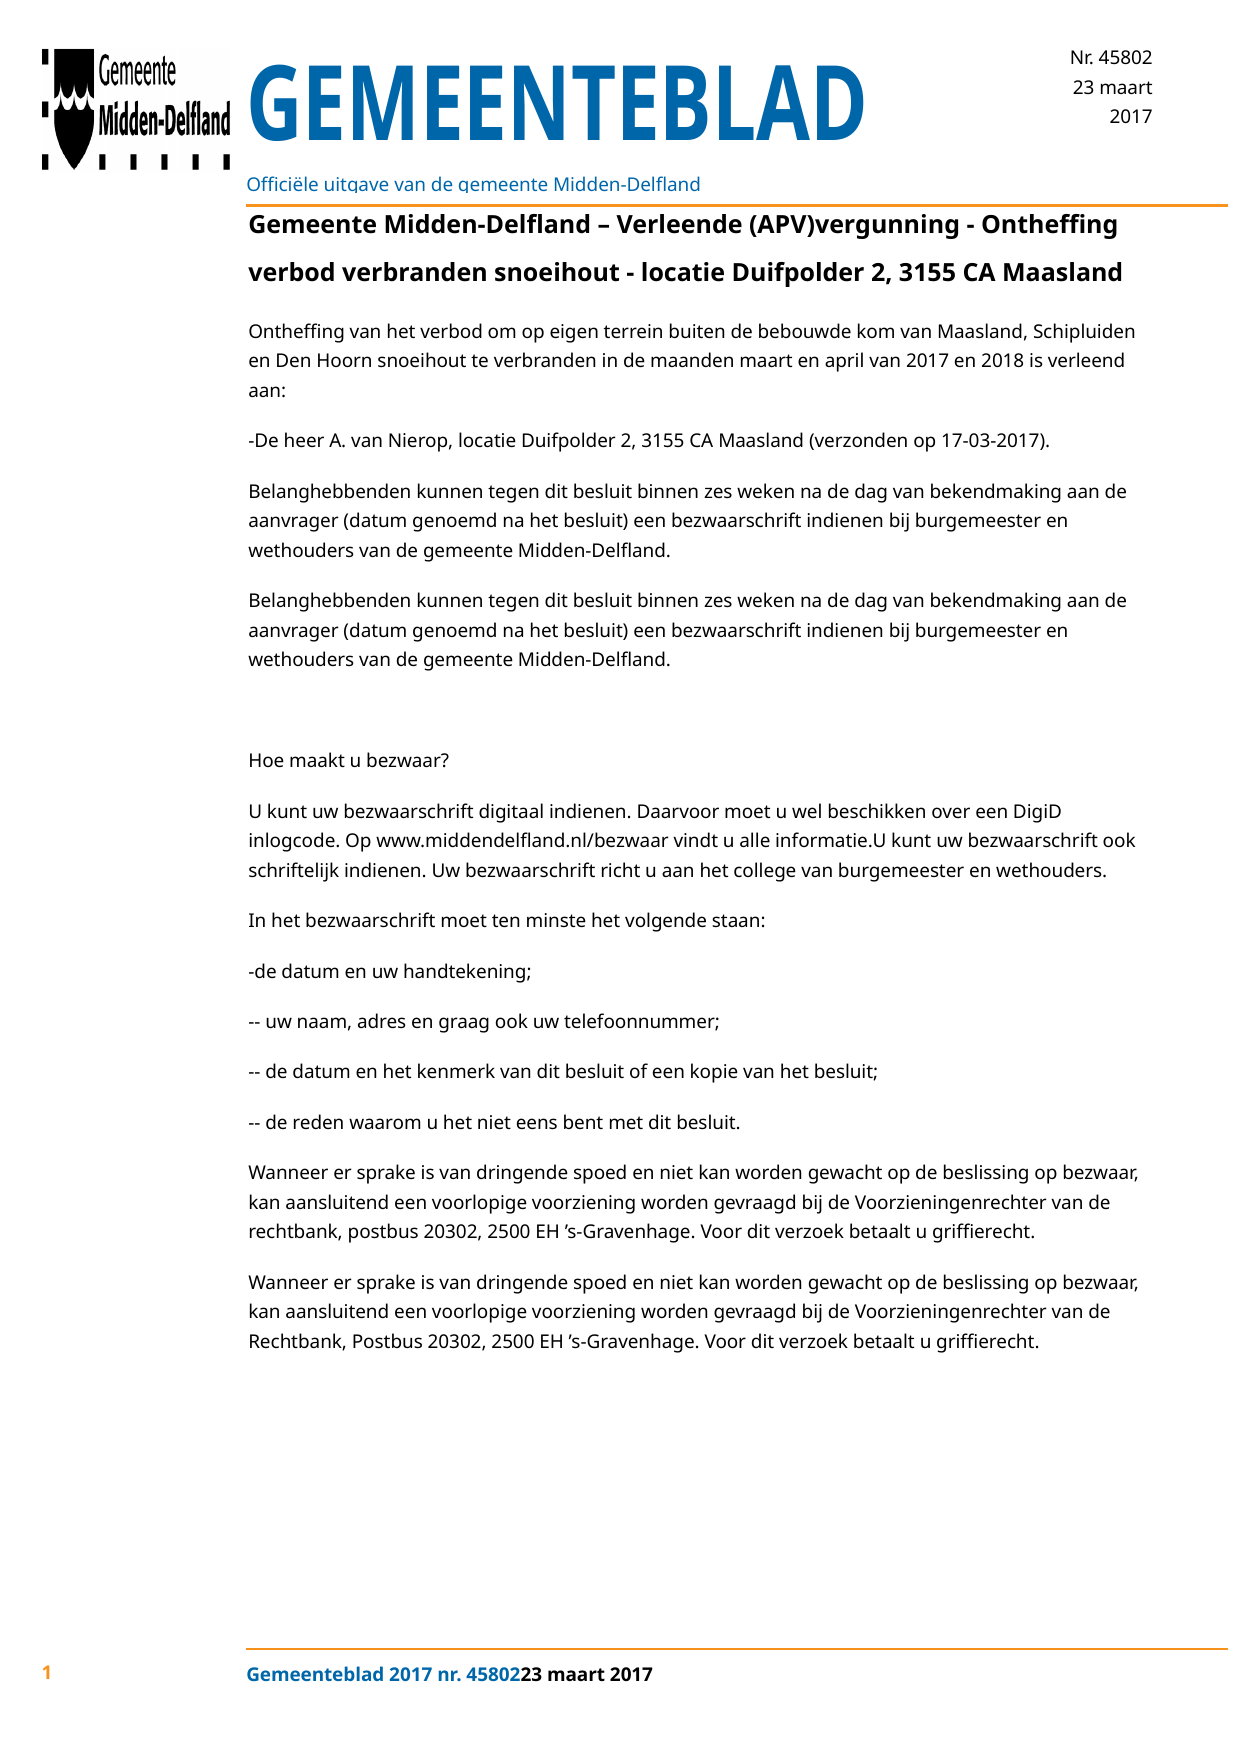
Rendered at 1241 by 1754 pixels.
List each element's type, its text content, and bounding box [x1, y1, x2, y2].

text ​ [248, 697, 1152, 723]
text Belanghebbenden kunnen tegen dit besluit binnen zes weken na de dag van bekendmaking aan de aanvrager (datum genoemd na het besluit) een bezwaarschrift indienen bij burgemeester en wethouders van de gemeente Midden-Delfland. [248, 587, 1152, 672]
text Hoe maakt u bezwaar? [248, 747, 1152, 773]
text Belanghebbenden kunnen tegen dit besluit binnen zes weken na de dag van bekendmaking aan de aanvrager (datum genoemd na het besluit) een bezwaarschrift indienen bij burgemeester en wethouders van de gemeente Midden-Delfland. [248, 478, 1152, 563]
text U kunt uw bezwaarschrift digitaal indienen. Daarvoor moet u wel beschikken over een DigiD inlogcode. Op www.middendelfland.nl/bezwaar vindt u alle informatie.U kunt uw bezwaarschrift ook schriftelijk indienen. Uw bezwaarschrift richt u aan het college van burgemeester en wethouders. [248, 798, 1152, 883]
text ​Wanneer er sprake is van dringende spoed en niet kan worden gewacht op de beslissing op bezwaar, kan aansluitend een voorlopige voorziening worden gevraagd bij de Voorzieningenrechter van de rechtbank, postbus 20302, 2500 EH ’s-Gravenhage. Voor dit verzoek betaalt u griffierecht. [248, 1159, 1152, 1244]
text -- uw naam, adres en graag ook uw telefoonnummer; [248, 1008, 1152, 1034]
text Ontheffing van het verbod om op eigen terrein buiten de bebouwde kom van Maasland, Schipluiden en Den Hoorn snoeihout te verbranden in de maanden maart en april van 2017 en 2018 is verleend aan: [248, 318, 1152, 403]
text -- de datum en het kenmerk van dit besluit of een kopie van het besluit; [248, 1059, 1152, 1084]
text Wanneer er sprake is van dringende spoed en niet kan worden gewacht op de beslissing op bezwaar, kan aansluitend een voorlopige voorziening worden gevraagd bij de Voorzieningenrechter van de Rechtbank, Postbus 20302, 2500 EH ’s-Gravenhage. Voor dit verzoek betaalt u griffierecht. [248, 1269, 1152, 1354]
text -De heer A. van Nierop, locatie Duifpolder 2, 3155 CA Maasland (verzonden op 17-03-2017). [248, 427, 1152, 453]
text -- de reden waarom u het niet eens bent met dit besluit. [248, 1109, 1152, 1135]
picture [41, 47, 231, 172]
text Gemeente Midden-Delfland – Verleende (APV)vergunning - Ontheffing verbod verbranden snoeihout - locatie Duifpolder 2, 3155 CA Maasland [248, 207, 1152, 288]
text In het bezwaarschrift moet ten minste het volgende staan: [248, 907, 1152, 933]
text -de datum en uw handtekening; [248, 958, 1152, 984]
